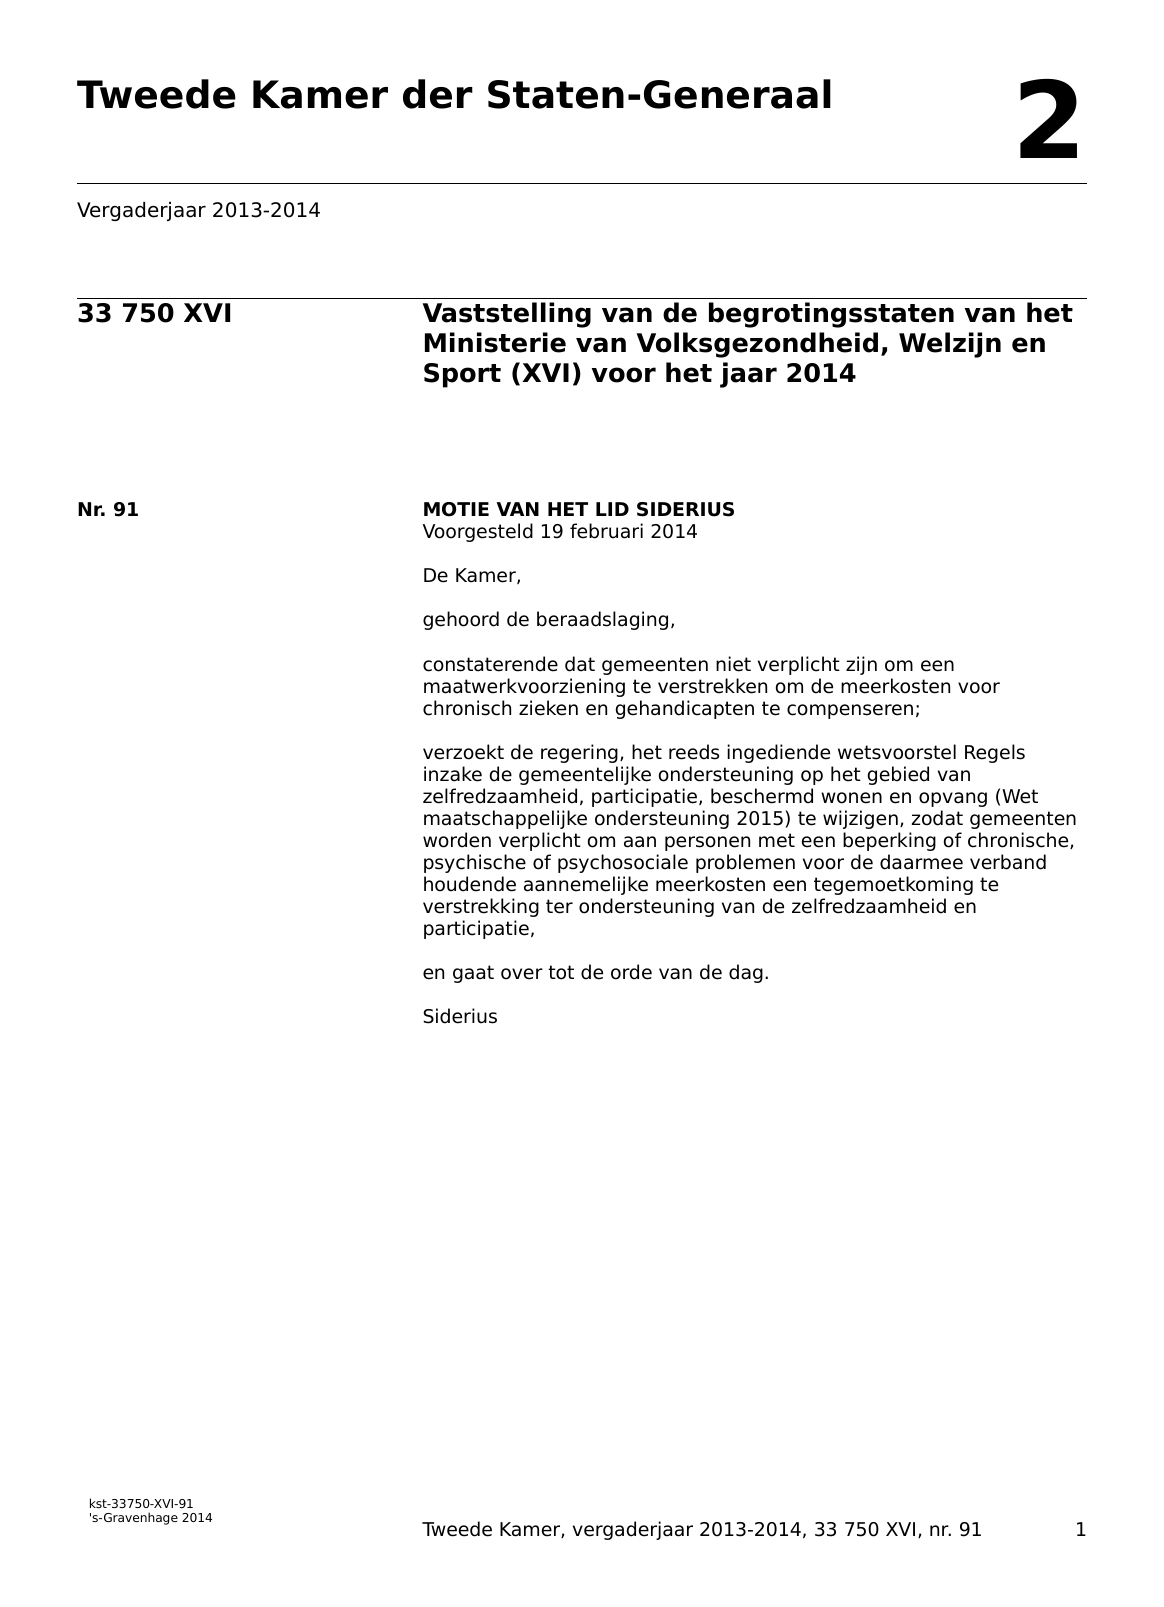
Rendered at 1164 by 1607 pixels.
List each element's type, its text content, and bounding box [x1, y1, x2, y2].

text Siderius [422, 1006, 1087, 1028]
table_cell Vergaderjaar 2013-2014 [77, 184, 1087, 298]
text Voorgesteld 19 februari 2014 [422, 521, 1087, 543]
table_header Tweede Kamer der Staten-Generaal [77, 59, 886, 183]
subtitle Nr. 91 MOTIE VAN HET LID SIDERIUS [77, 499, 1087, 521]
text De Kamer, [422, 565, 1087, 587]
subtitle 33 750 XVI Vaststelling van de begrotingsstaten van het Ministerie van Volksgezondheid, Welzijn en Sport (XVI) voor het jaar 2014 [77, 299, 1087, 388]
table_header 2 [886, 59, 1087, 183]
text kst-33750-XVI-91 [88, 1497, 323, 1511]
text en gaat over tot de orde van de dag. [422, 962, 1087, 984]
text verzoekt de regering, het reeds ingediende wetsvoorstel Regels inzake de gemeentelijke ondersteuning op het gebied van zelfredzaamheid, participatie, beschermd wonen en opvang (Wet maatschappelijke ondersteuning 2015) te wijzigen, zodat gemeenten worden verplicht om aan personen met een beperking of chronische, psychische of psychosociale problemen voor de daarmee verband houdende aannemelijke meerkosten een tegemoetkoming te verstrekking ter ondersteuning van de zelfredzaamheid en participatie, [422, 742, 1087, 939]
text 's-Gravenhage 2014 [88, 1511, 323, 1525]
text gehoord de beraadslaging, [422, 609, 1087, 631]
text constaterende dat gemeenten niet verplicht zijn om een maatwerkvoorziening te verstrekken om de meerkosten voor chronisch zieken en gehandicapten te compenseren; [422, 653, 1087, 719]
